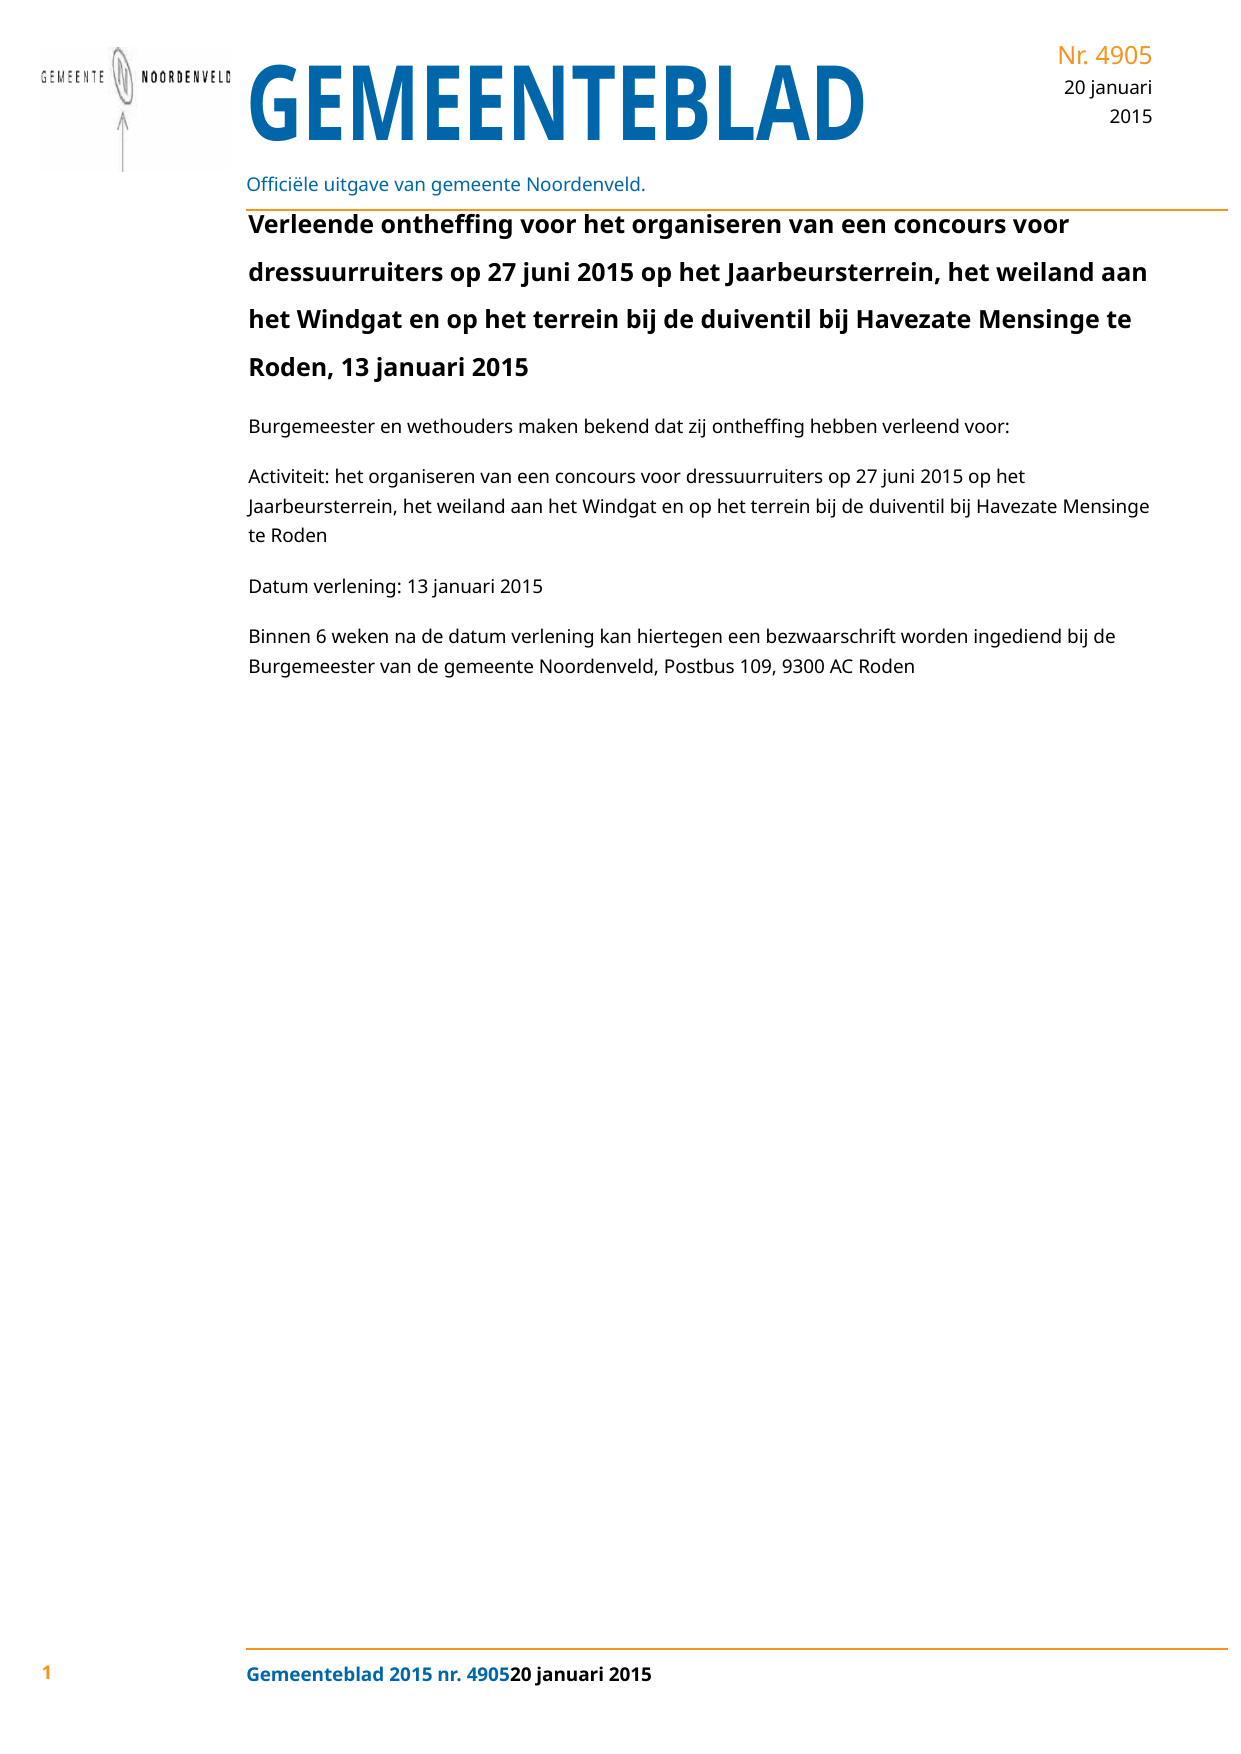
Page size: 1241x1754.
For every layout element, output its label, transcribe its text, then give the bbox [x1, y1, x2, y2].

text Burgemeester en wethouders maken bekend dat zij ontheffing hebben verleend voor: [248, 413, 1152, 439]
text Verleende ontheffing voor het organiseren van een concours voor dressuurruiters op 27 juni 2015 op het Jaarbeursterrein, het weiland aan het Windgat en op het terrein bij de duiventil bij Havezate Mensinge te Roden, 13 januari 2015 [248, 211, 1152, 384]
text Binnen 6 weken na de datum verlening kan hiertegen een bezwaarschrift worden ingediend bij de Burgemeester van de gemeente Noordenveld, Postbus 109, 9300 AC Roden [248, 623, 1152, 679]
text Datum verlening: 13 januari 2015 [248, 573, 1152, 599]
text Activiteit: het organiseren van een concours voor dressuurruiters op 27 juni 2015 op het Jaarbeursterrein, het weiland aan het Windgat en op het terrein bij de duiventil bij Havezate Mensinge te Roden [248, 463, 1152, 548]
picture [41, 47, 231, 172]
